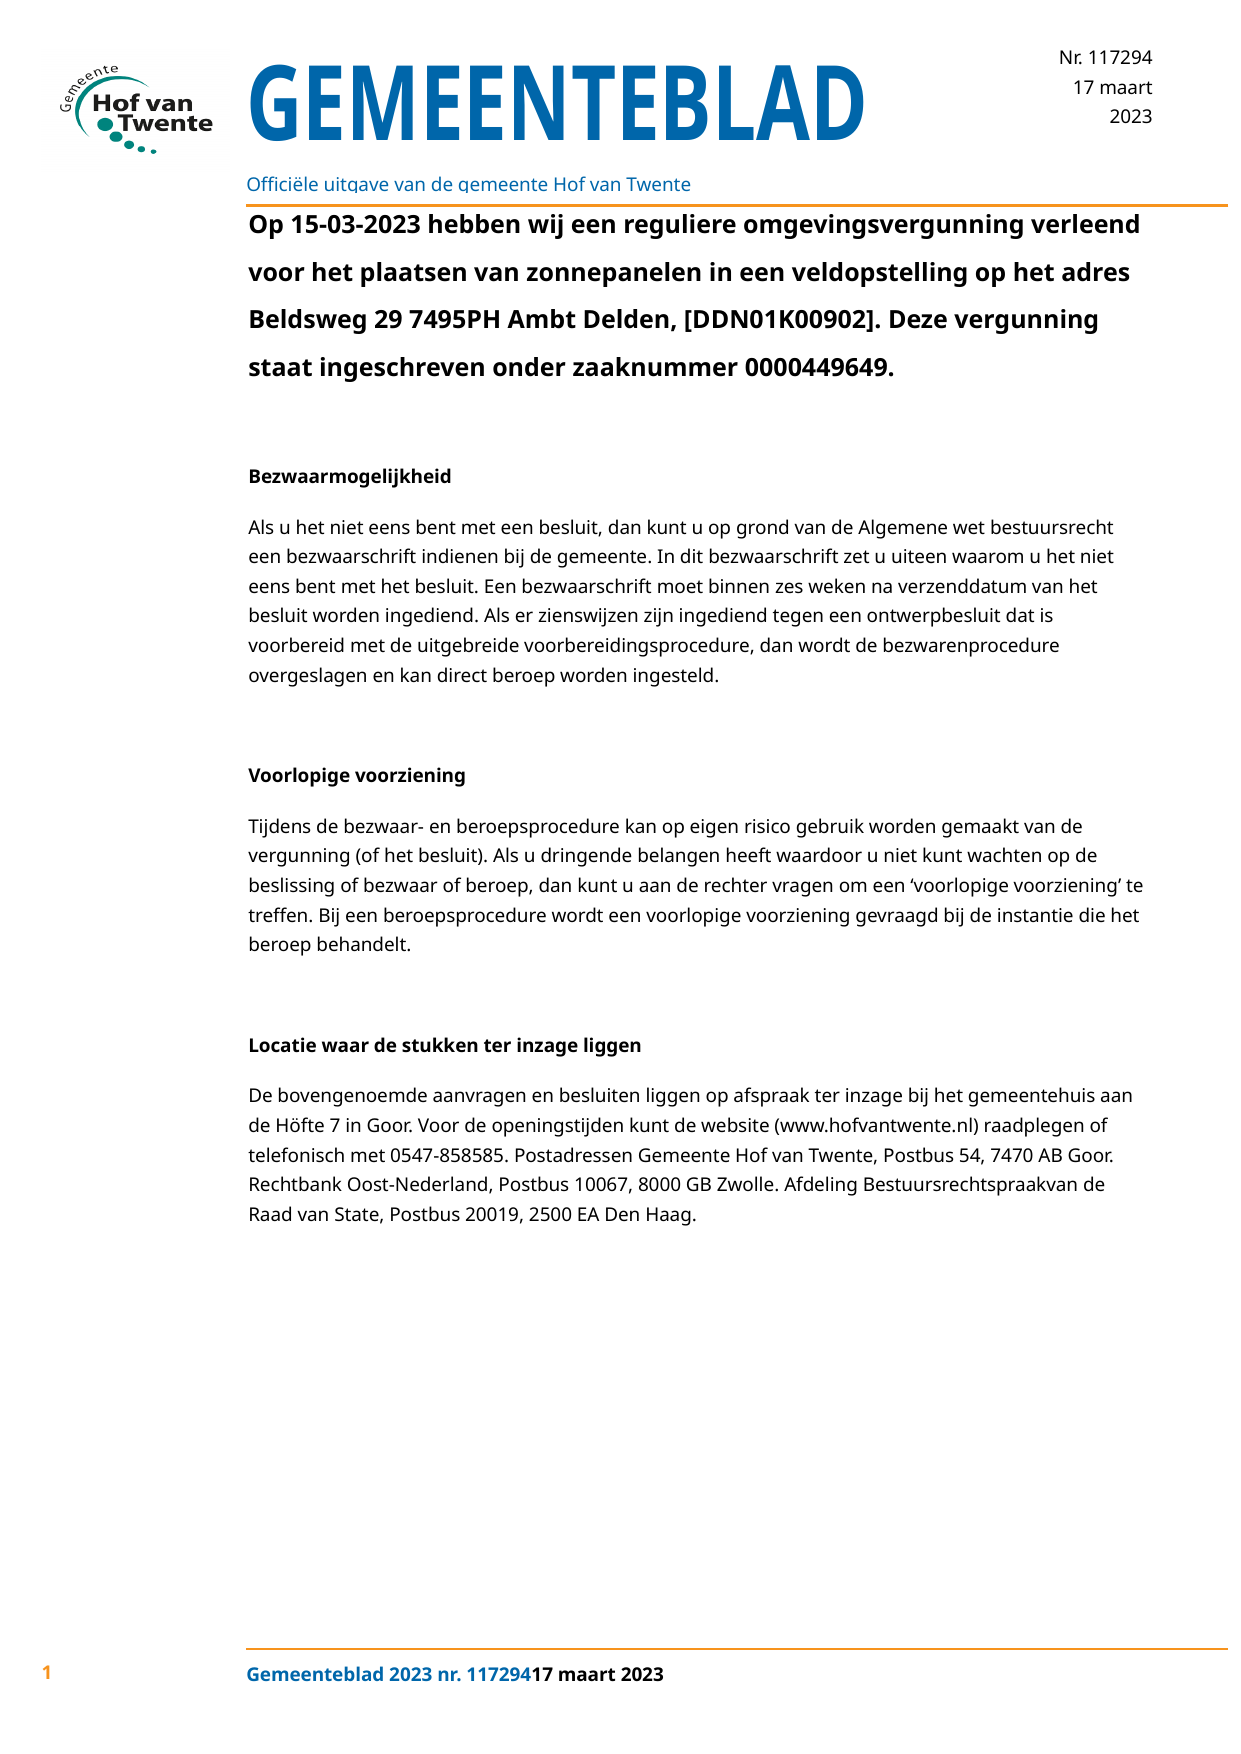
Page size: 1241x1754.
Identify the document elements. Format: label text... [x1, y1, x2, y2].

text Als u het niet eens bent met een besluit, dan kunt u op grond van de Algemene wet bestuursrecht een bezwaarschrift indienen bij de gemeente. In dit bezwaarschrift zet u uiteen waarom u het niet eens bent met het besluit. Een bezwaarschrift moet binnen zes weken na verzenddatum van het besluit worden ingediend. Als er zienswijzen zijn ingediend tegen een ontwerpbesluit dat is voorbereid met de uitgebreide voorbereidingsprocedure, dan wordt de bezwarenprocedure overgeslagen en kan direct beroep worden ingesteld. [248, 514, 1152, 688]
text Voorlopige voorziening [248, 763, 1152, 788]
text Locatie waar de stukken ter inzage liggen [248, 1032, 1152, 1058]
picture [41, 47, 231, 172]
text Tijdens de bezwaar- en beroepsprocedure kan op eigen risico gebruik worden gemaakt van de vergunning (of het besluit). Als u dringende belangen heeft waardoor u niet kunt wachten op de beslissing of bezwaar of beroep, dan kunt u aan de rechter vragen om een ‘voorlopige voorziening’ te treffen. Bij een beroepsprocedure wordt een voorlopige voorziening gevraagd bij de instantie die het beroep behandelt. [248, 813, 1152, 957]
text Op 15-03-2023 hebben wij een reguliere omgevingsvergunning verleend voor het plaatsen van zonnepanelen in een veldopstelling op het adres Beldsweg 29 7495PH Ambt Delden, [DDN01K00902]. Deze vergunning staat ingeschreven onder zaaknummer 0000449649. [248, 207, 1152, 384]
text Bezwaarmogelijkheid [248, 463, 1152, 489]
text De bovengenoemde aanvragen en besluiten liggen op afspraak ter inzage bij het gemeentehuis aan de Höfte 7 in Goor. Voor de openingstijden kunt de website (www.hofvantwente.nl) raadplegen of telefonisch met 0547-858585. Postadressen Gemeente Hof van Twente, Postbus 54, 7470 AB Goor. Rechtbank Oost-Nederland, Postbus 10067, 8000 GB Zwolle. Afdeling Bestuursrechtspraakvan de Raad van State, Postbus 20019, 2500 EA Den Haag. [248, 1083, 1152, 1227]
